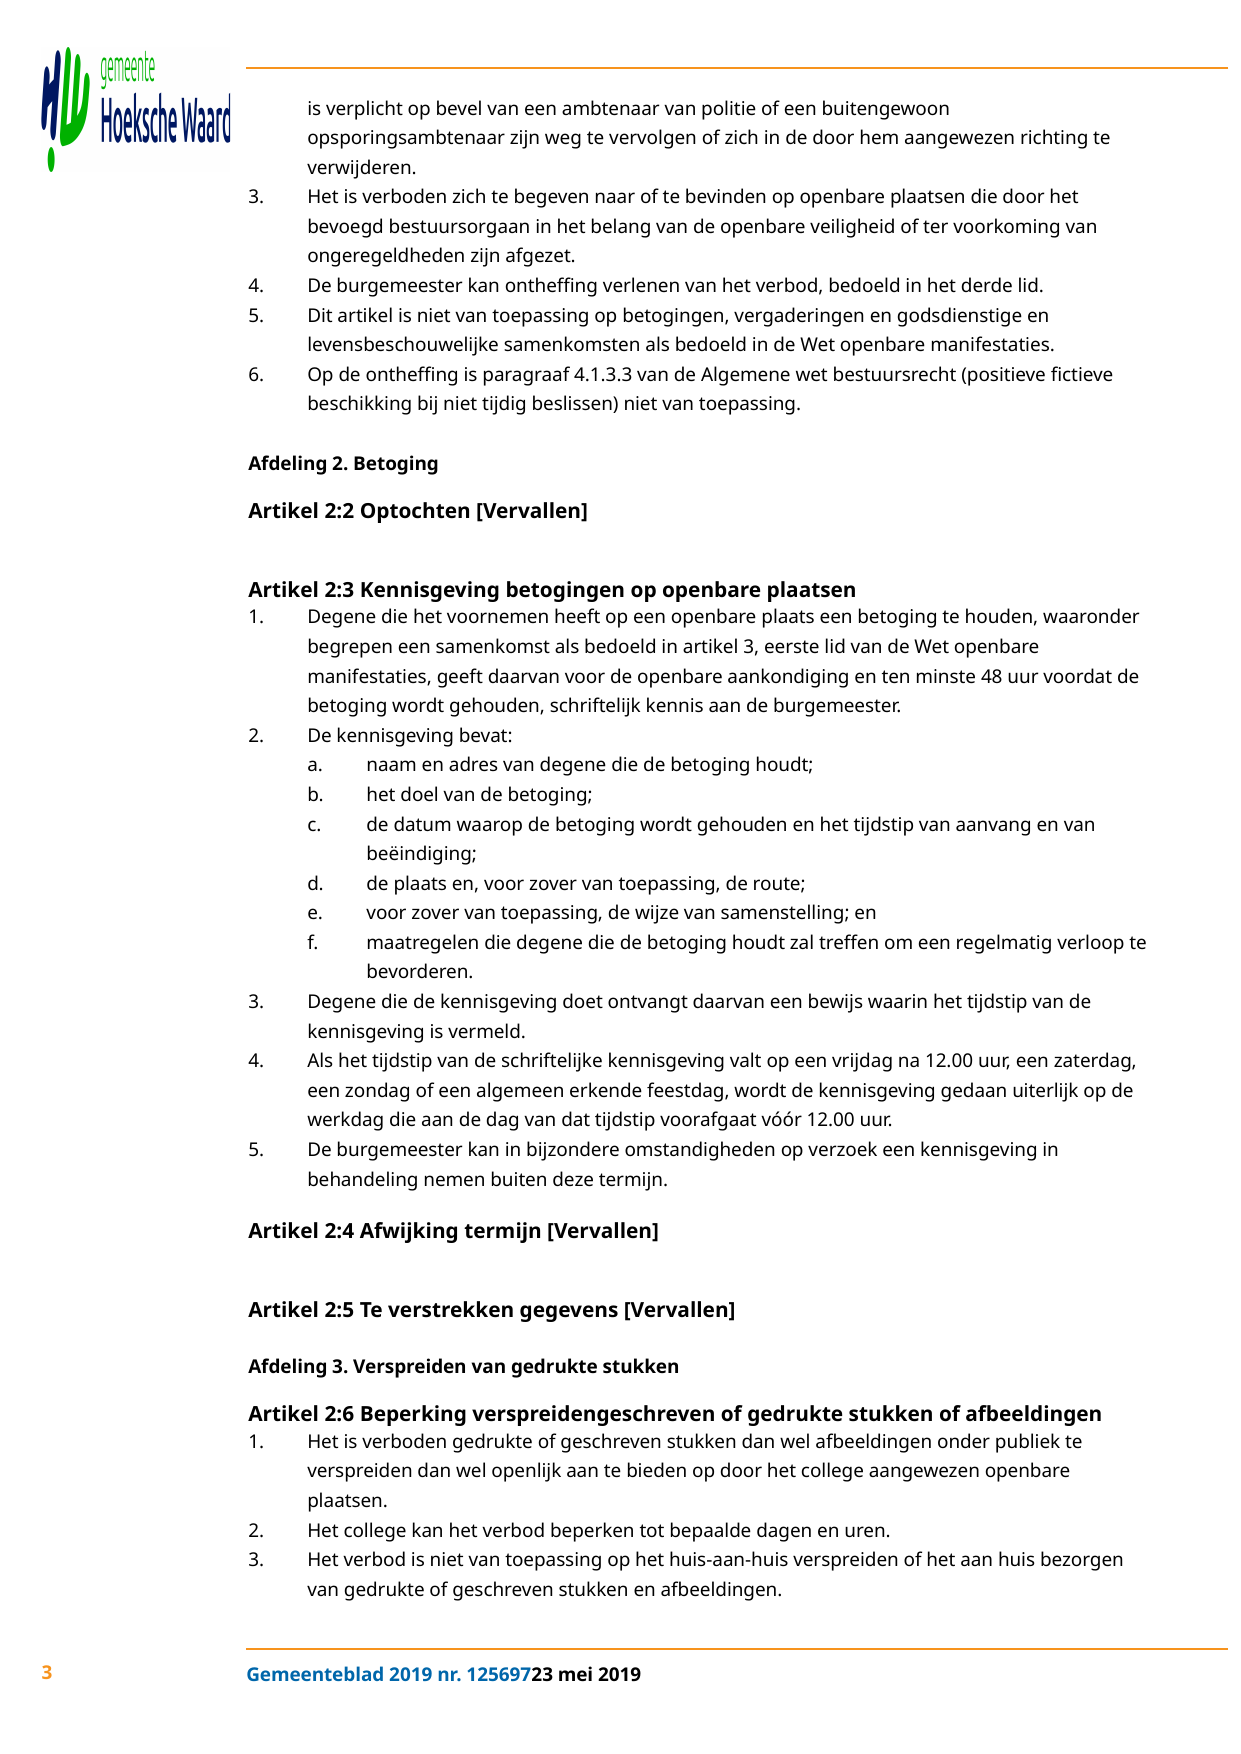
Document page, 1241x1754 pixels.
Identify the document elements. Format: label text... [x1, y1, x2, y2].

list Het verbod is niet van toepassing op het huis-aan-huis verspreiden of het aan huis bezorgen van gedrukte of geschreven stukken en afbeeldingen. [248, 1546, 1152, 1602]
picture [41, 47, 231, 172]
list De burgemeester kan in bijzondere omstandigheden op verzoek een kennisgeving in behandeling nemen buiten deze termijn. [248, 1136, 1152, 1191]
list Degene die de kennisgeving doet ontvangt daarvan een bewijs waarin het tijdstip van de kennisgeving is vermeld. [248, 988, 1152, 1043]
list Dit artikel is niet van toepassing op betogingen, vergaderingen en godsdienstige en levensbeschouwelijke samenkomsten als bedoeld in de Wet openbare manifestaties. [248, 302, 1152, 357]
list maatregelen die degene die de betoging houdt zal treffen om een regelmatig verloop te bevorderen. [307, 929, 1152, 984]
list De kennisgeving bevat: [248, 722, 1152, 748]
list De burgemeester kan ontheffing verlenen van het verbod, bedoeld in het derde lid. [248, 272, 1152, 298]
list Het college kan het verbod beperken tot bepaalde dagen en uren. [248, 1517, 1152, 1542]
list de datum waarop de betoging wordt gehouden en het tijdstip van aanvang en van beëindiging; [307, 811, 1152, 866]
list de plaats en, voor zover van toepassing, de route; [307, 870, 1152, 896]
text Artikel 2:2 Optochten [Vervallen] [248, 496, 1152, 525]
list het doel van de betoging; [307, 781, 1152, 807]
text Artikel 2:4 Afwijking termijn [Vervallen] [248, 1216, 1152, 1244]
list Het is verboden gedrukte of geschreven stukken dan wel afbeeldingen onder publiek te verspreiden dan wel openlijk aan te bieden op door het college aangewezen openbare plaatsen. [248, 1428, 1152, 1513]
text Artikel 2:3 Kennisgeving betogingen op openbare plaatsen [248, 575, 1152, 604]
list Op de ontheffing is paragraaf 4.1.3.3 van de Algemene wet bestuursrecht (positieve fictieve beschikking bij niet tijdig beslissen) niet van toepassing. [248, 361, 1152, 416]
list voor zover van toepassing, de wijze van samenstelling; en [307, 899, 1152, 925]
text Afdeling 2. Betoging [248, 450, 1152, 476]
list Degene die het voornemen heeft op een openbare plaats een betoging te houden, waaronder begrepen een samenkomst als bedoeld in artikel 3, eerste lid van de Wet openbare manifestaties, geeft daarvan voor de openbare aankondiging en ten minste 48 uur voordat de betoging wordt gehouden, schriftelijk kennis aan de burgemeester. [248, 604, 1152, 718]
list Als het tijdstip van de schriftelijke kennisgeving valt op een vrijdag na 12.00 uur, een zaterdag, een zondag of een algemeen erkende feestdag, wordt de kennisgeving gedaan uiterlijk op de werkdag die aan de dag van dat tijdstip voorafgaat vóór 12.00 uur. [248, 1047, 1152, 1132]
text Artikel 2:6 Beperking verspreidengeschreven of gedrukte stukken of afbeeldingen [248, 1399, 1152, 1428]
list is verplicht op bevel van een ambtenaar van politie of een buitengewoon opsporingsambtenaar zijn weg te vervolgen of zich in de door hem aangewezen richting te verwijderen. [248, 95, 1152, 180]
text Artikel 2:5 Te verstrekken gegevens [Vervallen] [248, 1295, 1152, 1323]
list Het is verboden zich te begeven naar of te bevinden op openbare plaatsen die door het bevoegd bestuursorgaan in het belang van de openbare veiligheid of ter voorkoming van ongeregeldheden zijn afgezet. [248, 183, 1152, 268]
list naam en adres van degene die de betoging houdt; [307, 752, 1152, 777]
text Afdeling 3. Verspreiden van gedrukte stukken [248, 1353, 1152, 1379]
